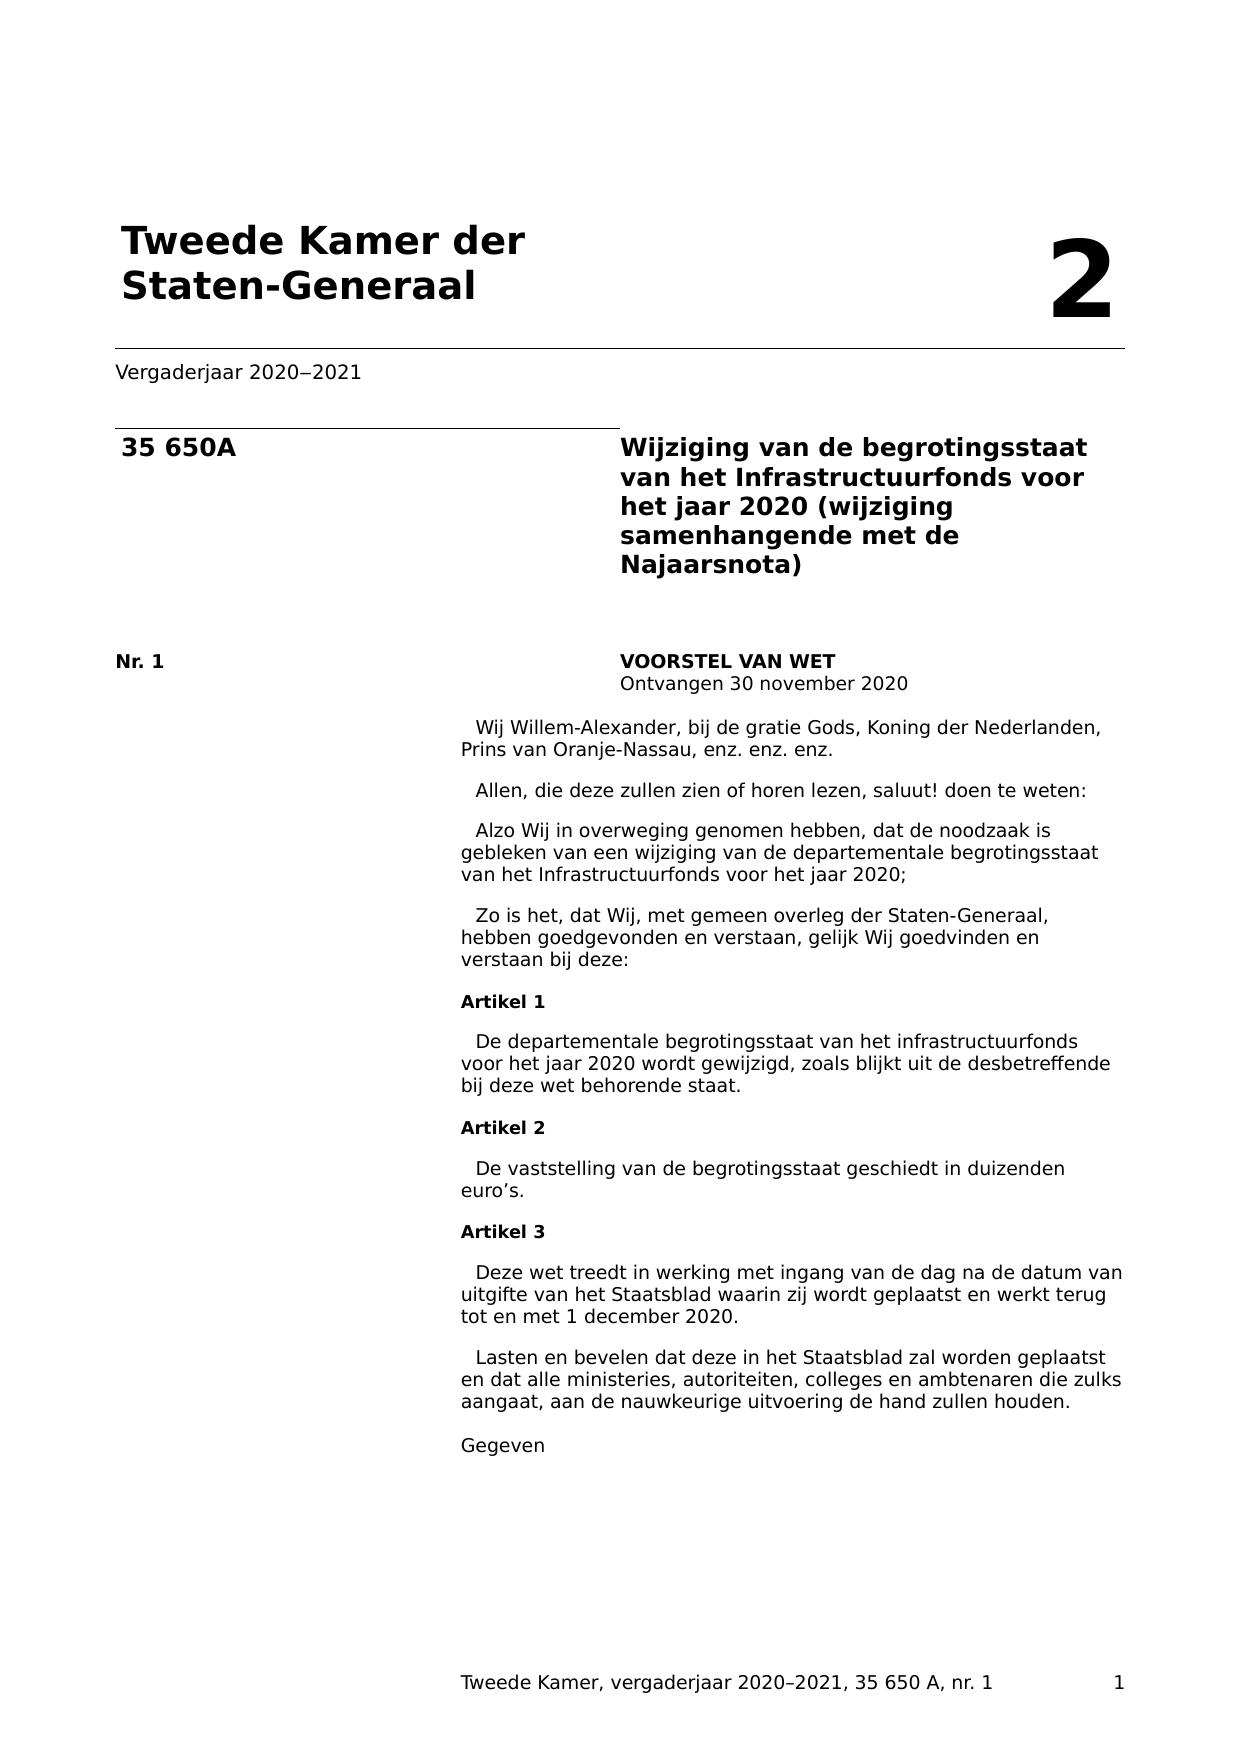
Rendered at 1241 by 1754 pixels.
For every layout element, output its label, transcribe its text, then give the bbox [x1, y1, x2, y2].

table_header Tweede Kamer der Staten-Generaal [115, 213, 620, 348]
title Artikel 1 [461, 990, 1125, 1013]
text De departementale begrotingsstaat van het infrastructuurfonds voor het jaar 2020 wordt gewijzigd, zoals blijkt uit de desbetreffende bij deze wet behorende staat. [461, 1031, 1125, 1097]
table_header Nr. 1 [115, 651, 620, 717]
text Gegeven [461, 1435, 1125, 1457]
table_header Wijziging van de begrotingsstaat van het Infrastructuurfonds voor het jaar 2020 (wijziging samenhangende met de Najaarsnota) [620, 428, 1125, 585]
text Allen, die deze zullen zien of horen lezen, saluut! doen te weten: [461, 779, 1125, 802]
title Artikel 2 [461, 1116, 1125, 1139]
table_header 2 [620, 213, 1125, 348]
table_cell Vergaderjaar 2020‒2021 [115, 349, 1125, 384]
text Wij Willem-Alexander, bij de gratie Gods, Koning der Nederlanden, Prins van Oranje-Nassau, enz. enz. enz. [461, 717, 1125, 761]
title Artikel 3 [461, 1220, 1125, 1243]
text Lasten en bevelen dat deze in het Staatsblad zal worden geplaatst en dat alle ministeries, autoriteiten, colleges en ambtenaren die zulks aangaat, aan de nauwkeurige uitvoering de hand zullen houden. [461, 1347, 1125, 1413]
table_header 35 650A [115, 429, 620, 585]
text Deze wet treedt in werking met ingang van de dag na de datum van uitgifte van het Staatsblad waarin zij wordt geplaatst en werkt terug tot en met 1 december 2020. [461, 1262, 1125, 1328]
table_header Voorstel van Wet Ontvangen 30 november 2020 [620, 651, 1125, 717]
text Zo is het, dat Wij, met gemeen overleg der Staten-Generaal, hebben goedgevonden en verstaan, gelijk Wij goedvinden en verstaan bij deze: [461, 905, 1125, 971]
text De vaststelling van de begrotingsstaat geschiedt in duizenden euro’s. [461, 1158, 1125, 1202]
text Alzo Wij in overweging genomen hebben, dat de noodzaak is gebleken van een wijziging van de departementale begrotingsstaat van het Infrastructuurfonds voor het jaar 2020; [461, 820, 1125, 886]
